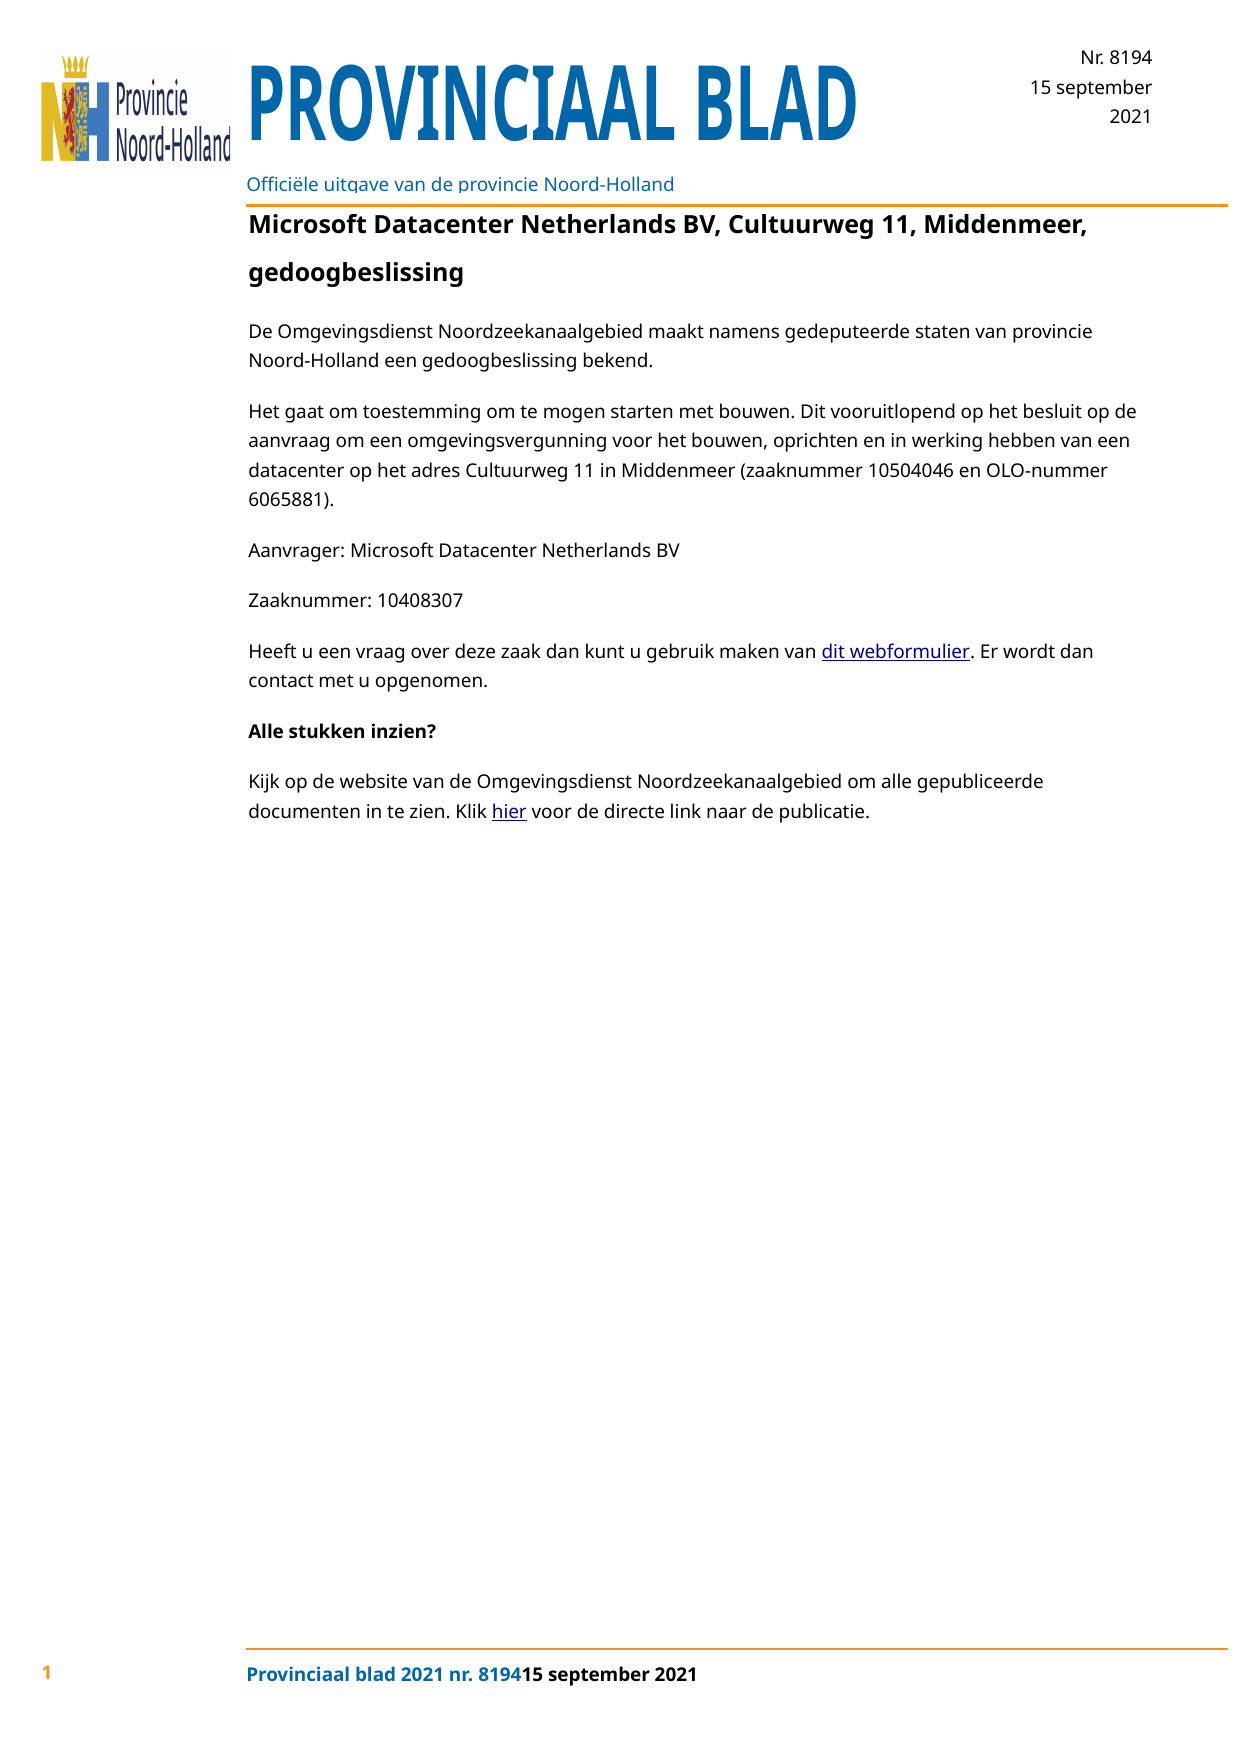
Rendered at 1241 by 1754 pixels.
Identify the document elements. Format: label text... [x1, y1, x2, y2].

text Het gaat om toestemming om te mogen starten met bouwen. Dit vooruitlopend op het besluit op de aanvraag om een omgevingsvergunning voor het bouwen, oprichten en in werking hebben van een datacenter op het adres Cultuurweg 11 in Middenmeer (zaaknummer 10504046 en OLO-nummer 6065881). [248, 398, 1152, 512]
text Aanvrager: Microsoft Datacenter Netherlands BV [248, 537, 1152, 563]
text Zaaknummer: 10408307 [248, 587, 1152, 613]
text De Omgevingsdienst Noordzeekanaalgebied maakt namens gedeputeerde staten van provincie Noord-Holland een gedoogbeslissing bekend. [248, 318, 1152, 373]
text Microsoft Datacenter Netherlands BV, Cultuurweg 11, Middenmeer, gedoogbeslissing [248, 207, 1152, 288]
picture [41, 47, 231, 172]
text Heeft u een vraag over deze zaak dan kunt u gebruik maken van dit webformulier. Er wordt dan contact met u opgenomen. [248, 638, 1152, 693]
text Alle stukken inzien? [248, 718, 1152, 744]
text Kijk op de website van de Omgevingsdienst Noordzeekanaalgebied om alle gepubliceerde documenten in te zien. Klik hier voor de directe link naar de publicatie. [248, 768, 1152, 824]
